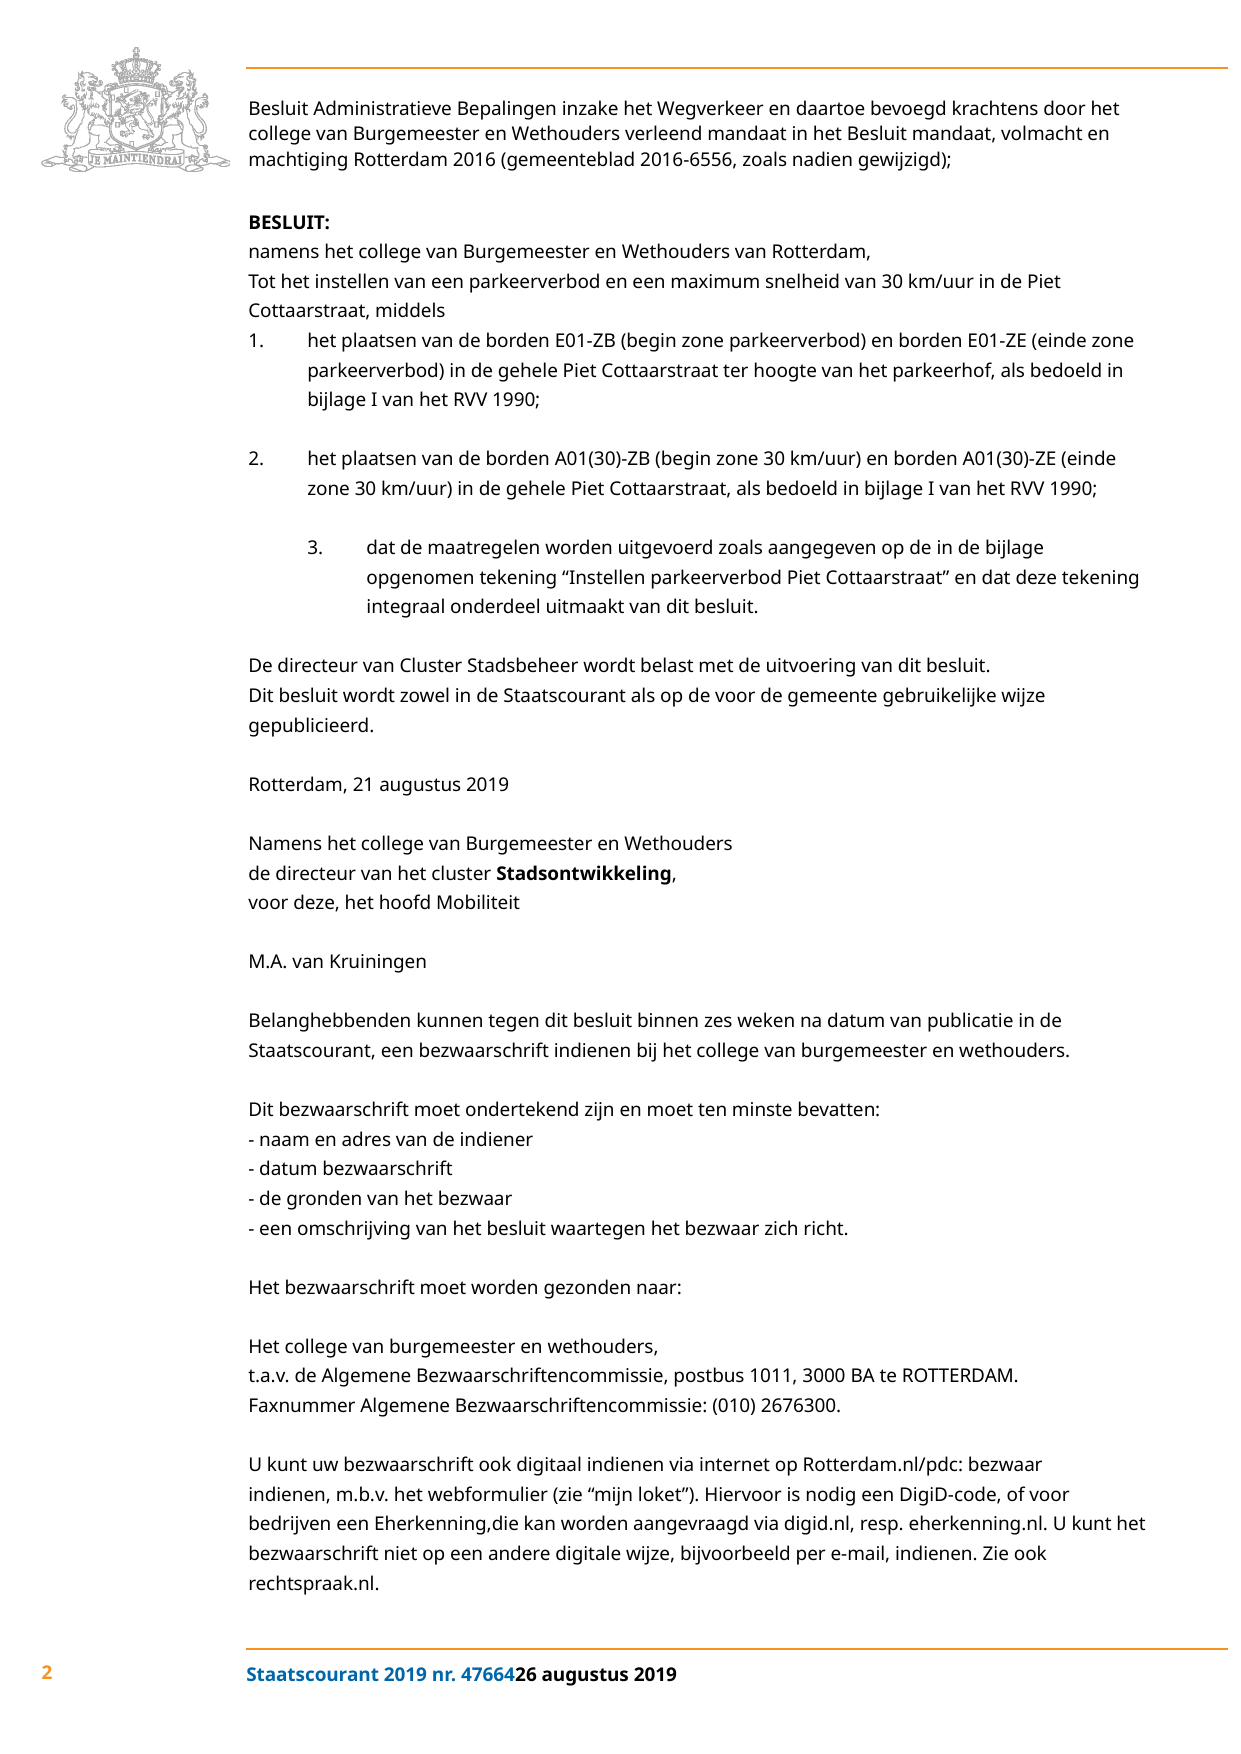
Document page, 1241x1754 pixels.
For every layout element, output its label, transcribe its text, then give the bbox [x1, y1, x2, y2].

text M.A. van Kruiningen [248, 948, 1152, 974]
text Besluit Administratieve Bepalingen inzake het Wegverkeer en daartoe bevoegd krachtens door het college van Burgemeester en Wethouders verleend mandaat in het Besluit mandaat, volmacht en machtiging Rotterdam 2016 (gemeenteblad 2016-6556, zoals nadien gewijzigd); [248, 95, 1152, 172]
text Rotterdam, 21 augustus 2019 [248, 771, 1152, 797]
text Het bezwaarschrift moet worden gezonden naar: [248, 1274, 1152, 1300]
text U kunt uw bezwaarschrift ook digitaal indienen via internet op Rotterdam.nl/pdc: bezwaar indienen, m.b.v. het webformulier (zie “mijn loket”). Hiervoor is nodig een DigiD-code, of voor bedrijven een Eherkenning,die kan worden aangevraagd via digid.nl, resp. eherkenning.nl. U kunt het bezwaarschrift niet op een andere digitale wijze, bijvoorbeeld per e-mail, indienen. Zie ook rechtspraak.nl. [248, 1451, 1152, 1596]
text BESLUIT: [248, 209, 1152, 235]
list dat de maatregelen worden uitgevoerd zoals aangegeven op de in de bijlage opgenomen tekening “Instellen parkeerverbod Piet Cottaarstraat” en dat deze tekening integraal onderdeel uitmaakt van dit besluit. [307, 534, 1152, 619]
text namens het college van Burgemeester en Wethouders van Rotterdam, [248, 238, 1152, 264]
text De directeur van Cluster Stadsbeheer wordt belast met de uitvoering van dit besluit. [248, 653, 1152, 678]
text Namens het college van Burgemeester en Wethouders [248, 830, 1152, 856]
text Faxnummer Algemene Bezwaarschriftencommissie: (010) 2676300. [248, 1392, 1152, 1418]
text t.a.v. de Algemene Bezwaarschriftencommissie, postbus 1011, 3000 BA te ROTTERDAM. [248, 1363, 1152, 1388]
text Het college van burgemeester en wethouders, [248, 1333, 1152, 1359]
list het plaatsen van de borden E01-ZB (begin zone parkeerverbod) en borden E01-ZE (einde zone parkeerverbod) in de gehele Piet Cottaarstraat ter hoogte van het parkeerhof, als bedoeld in bijlage I van het RVV 1990; [248, 327, 1152, 412]
text - de gronden van het bezwaar [248, 1185, 1152, 1211]
text Tot het instellen van een parkeerverbod en een maximum snelheid van 30 km/uur in de Piet Cottaarstraat, middels [248, 268, 1152, 323]
text - een omschrijving van het besluit waartegen het bezwaar zich richt. [248, 1215, 1152, 1241]
text Dit besluit wordt zowel in de Staatscourant als op de voor de gemeente gebruikelijke wijze gepublicieerd. [248, 682, 1152, 738]
picture [41, 47, 231, 172]
list het plaatsen van de borden A01(30)-ZB (begin zone 30 km/uur) en borden A01(30)-ZE (einde zone 30 km/uur) in de gehele Piet Cottaarstraat, als bedoeld in bijlage I van het RVV 1990; [248, 446, 1152, 501]
text - datum bezwaarschrift [248, 1156, 1152, 1181]
text de directeur van het cluster Stadsontwikkeling, [248, 860, 1152, 886]
text - naam en adres van de indiener [248, 1126, 1152, 1152]
text voor deze, het hoofd Mobiliteit [248, 889, 1152, 915]
text Belanghebbenden kunnen tegen dit besluit binnen zes weken na datum van publicatie in de Staatscourant, een bezwaarschrift indienen bij het college van burgemeester en wethouders. [248, 1008, 1152, 1063]
text Dit bezwaarschrift moet ondertekend zijn en moet ten minste bevatten: [248, 1096, 1152, 1122]
